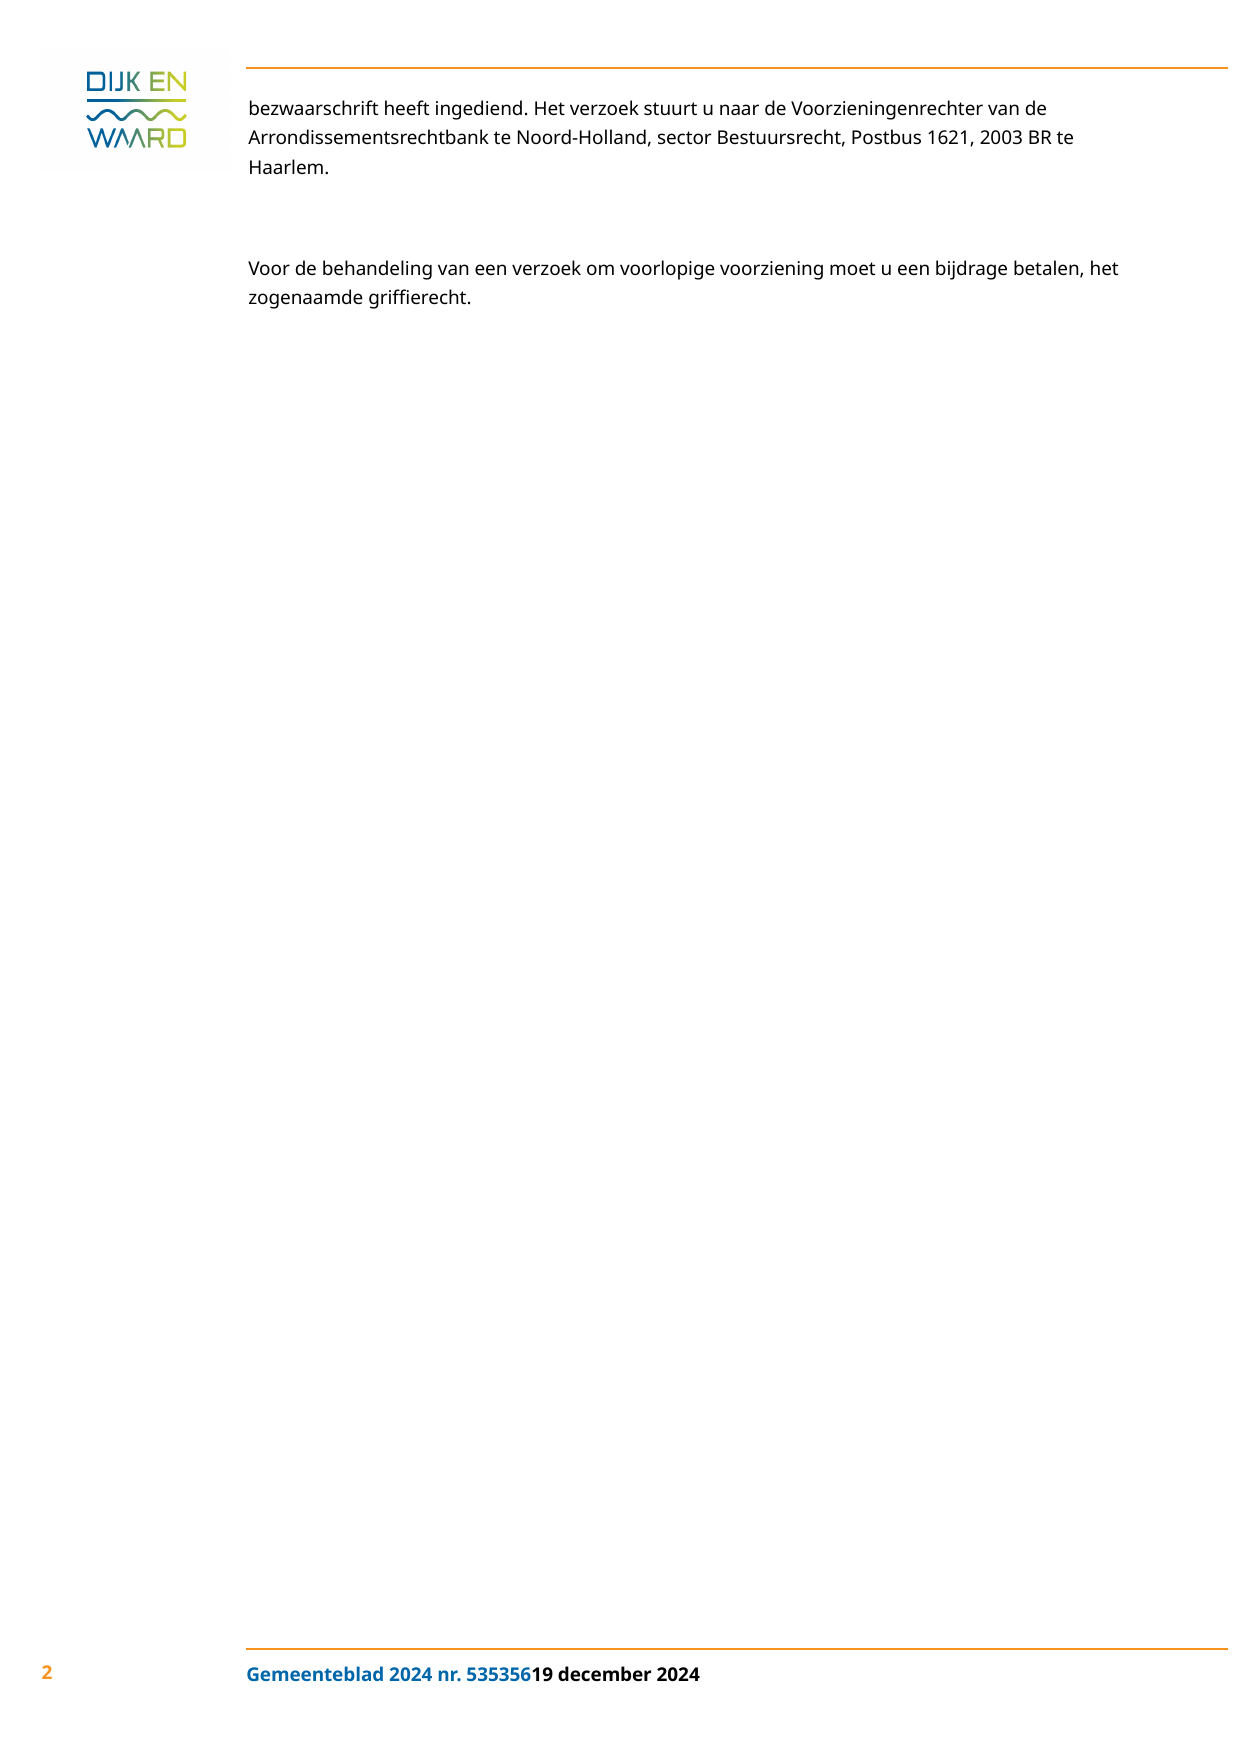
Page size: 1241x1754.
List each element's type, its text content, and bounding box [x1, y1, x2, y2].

text Voor de behandeling van een verzoek om voorlopige voorziening moet u een bijdrage betalen, het zogenaamde griffierecht. [248, 255, 1152, 310]
text bezwaarschrift heeft ingediend. Het verzoek stuurt u naar de Voorzieningenrechter van de Arrondissementsrechtbank te Noord-Holland, sector Bestuursrecht, Postbus 1621, 2003 BR te Haarlem. [248, 95, 1152, 180]
picture [41, 47, 231, 172]
